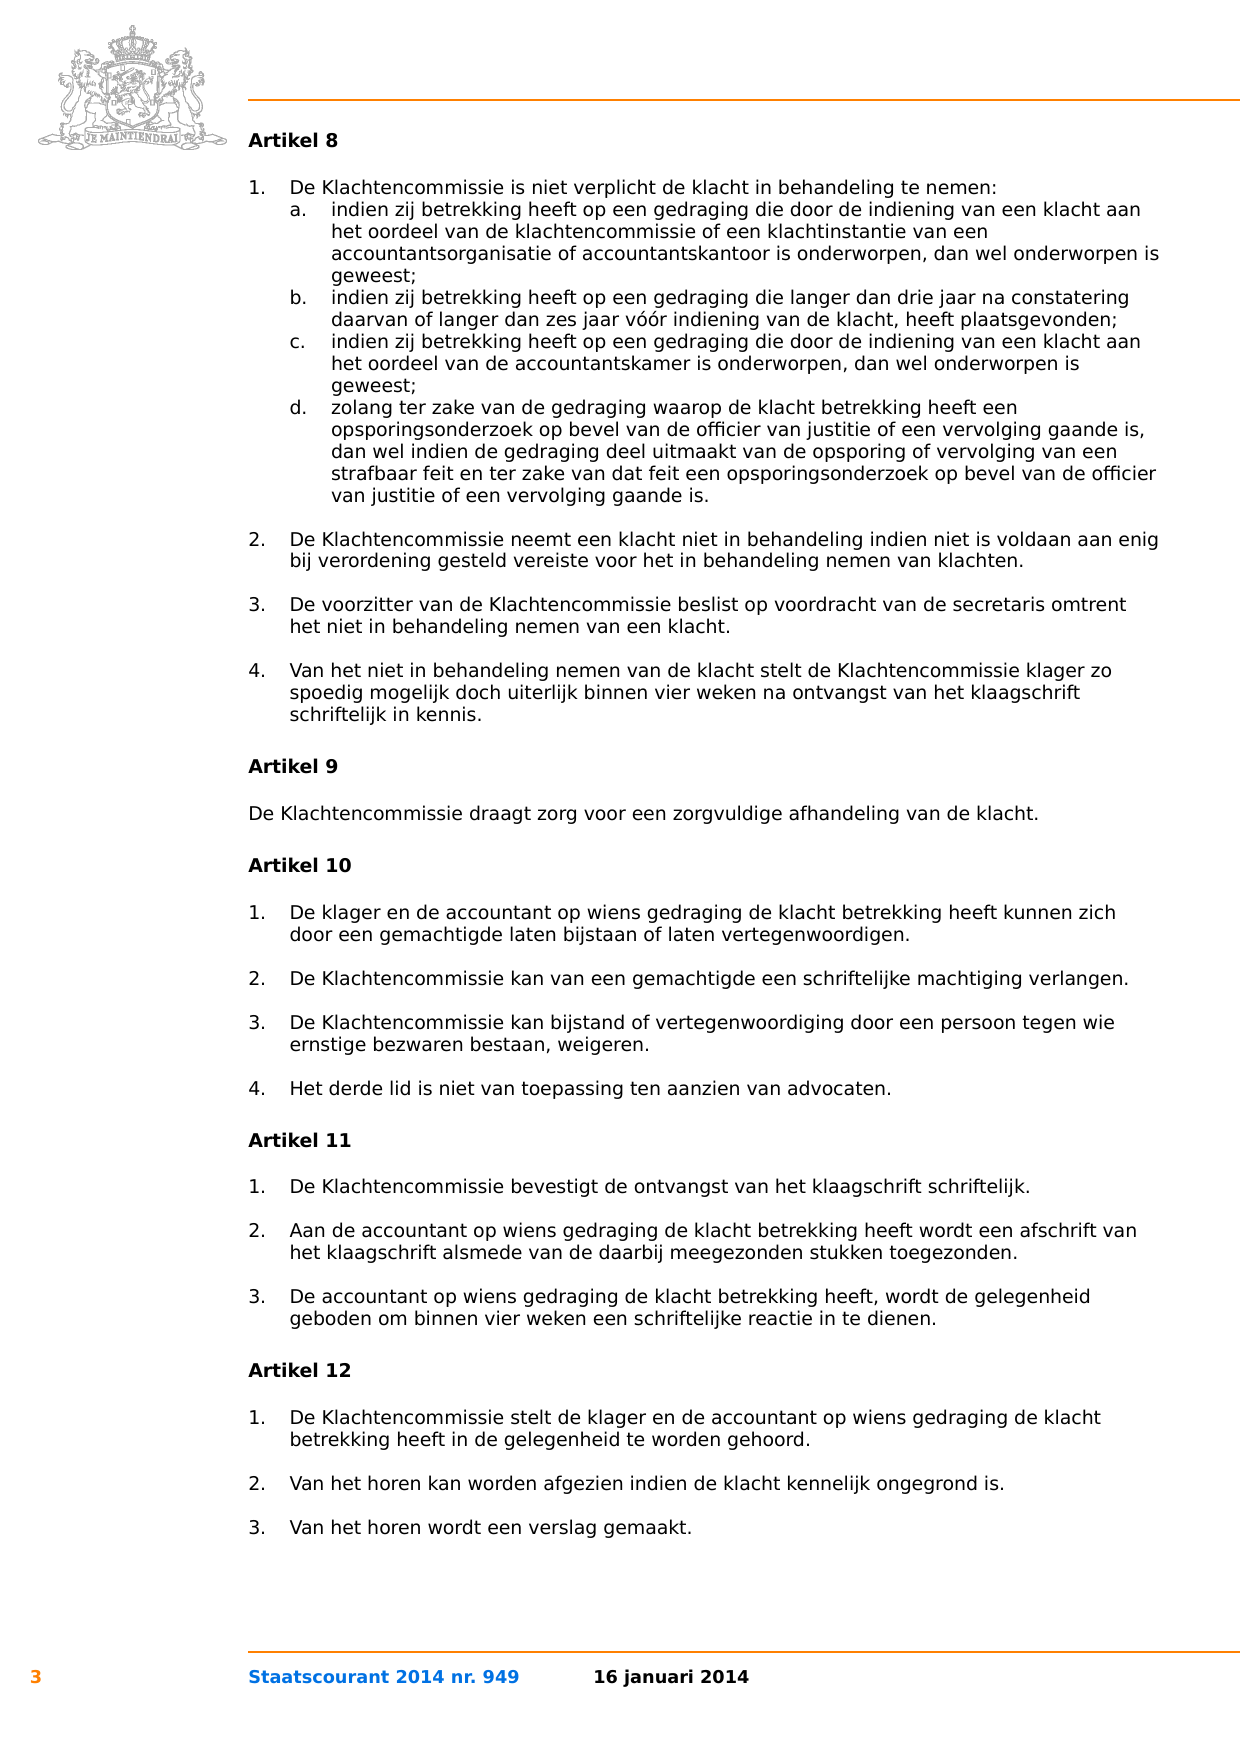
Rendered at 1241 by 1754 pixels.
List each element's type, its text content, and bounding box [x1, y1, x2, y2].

subtitle Artikel 11 [248, 1129, 1163, 1151]
text d. zolang ter zake van de gedraging waarop de klacht betrekking heeft een opsporingsonderzoek op bevel van de officier van justitie of een vervolging gaande is, dan wel indien de gedraging deel uitmaakt van de opsporing of vervolging van een strafbaar feit en ter zake van dat feit een opsporingsonderzoek op bevel van de officier van justitie of een vervolging gaande is. [289, 397, 1163, 507]
text 3. De accountant op wiens gedraging de klacht betrekking heeft, wordt de gelegenheid geboden om binnen vier weken een schriftelijke reactie in te dienen. [248, 1286, 1163, 1330]
text 1. De Klachtencommissie stelt de klager en de accountant op wiens gedraging de klacht betrekking heeft in de gelegenheid te worden gehoord. [248, 1407, 1163, 1451]
text a. indien zij betrekking heeft op een gedraging die door de indiening van een klacht aan het oordeel van de klachtencommissie of een klachtinstantie van een accountantsorganisatie of accountantskantoor is onderworpen, dan wel onderworpen is geweest; [289, 199, 1163, 287]
subtitle Artikel 12 [248, 1360, 1163, 1382]
text 1. De Klachtencommissie is niet verplicht de klacht in behandeling te nemen: [248, 177, 1163, 199]
text 1. De klager en de accountant op wiens gedraging de klacht betrekking heeft kunnen zich door een gemachtigde laten bijstaan of laten vertegenwoordigen. [248, 902, 1163, 946]
subtitle Artikel 9 [248, 756, 1163, 778]
subtitle Artikel 8 [248, 130, 1163, 152]
text 4. Het derde lid is niet van toepassing ten aanzien van advocaten. [248, 1077, 1163, 1099]
subtitle Artikel 10 [248, 855, 1163, 877]
text 3. Van het horen wordt een verslag gemaakt. [248, 1517, 1163, 1539]
text De Klachtencommissie draagt zorg voor een zorgvuldige afhandeling van de klacht. [248, 803, 1163, 825]
text 1. De Klachtencommissie bevestigt de ontvangst van het klaagschrift schriftelijk. [248, 1176, 1163, 1198]
text 2. De Klachtencommissie neemt een klacht niet in behandeling indien niet is voldaan aan enig bij verordening gesteld vereiste voor het in behandeling nemen van klachten. [248, 528, 1163, 572]
text 2. Aan de accountant op wiens gedraging de klacht betrekking heeft wordt een afschrift van het klaagschrift alsmede van de daarbij meegezonden stukken toegezonden. [248, 1220, 1163, 1264]
text 3. De Klachtencommissie kan bijstand of vertegenwoordiging door een persoon tegen wie ernstige bezwaren bestaan, weigeren. [248, 1012, 1163, 1056]
text 2. De Klachtencommissie kan van een gemachtigde een schriftelijke machtiging verlangen. [248, 968, 1163, 990]
text 2. Van het horen kan worden afgezien indien de klacht kennelijk ongegrond is. [248, 1473, 1163, 1495]
text 3. De voorzitter van de Klachtencommissie beslist op voordracht van de secretaris omtrent het niet in behandeling nemen van een klacht. [248, 594, 1163, 638]
text b. indien zij betrekking heeft op een gedraging die langer dan drie jaar na constatering daarvan of langer dan zes jaar vóór indiening van de klacht, heeft plaatsgevonden; [289, 287, 1163, 331]
text c. indien zij betrekking heeft op een gedraging die door de indiening van een klacht aan het oordeel van de accountantskamer is onderworpen, dan wel onderworpen is geweest; [289, 331, 1163, 397]
picture [38, 25, 227, 150]
text 4. Van het niet in behandeling nemen van de klacht stelt de Klachtencommissie klager zo spoedig mogelijk doch uiterlijk binnen vier weken na ontvangst van het klaagschrift schriftelijk in kennis. [248, 660, 1163, 726]
